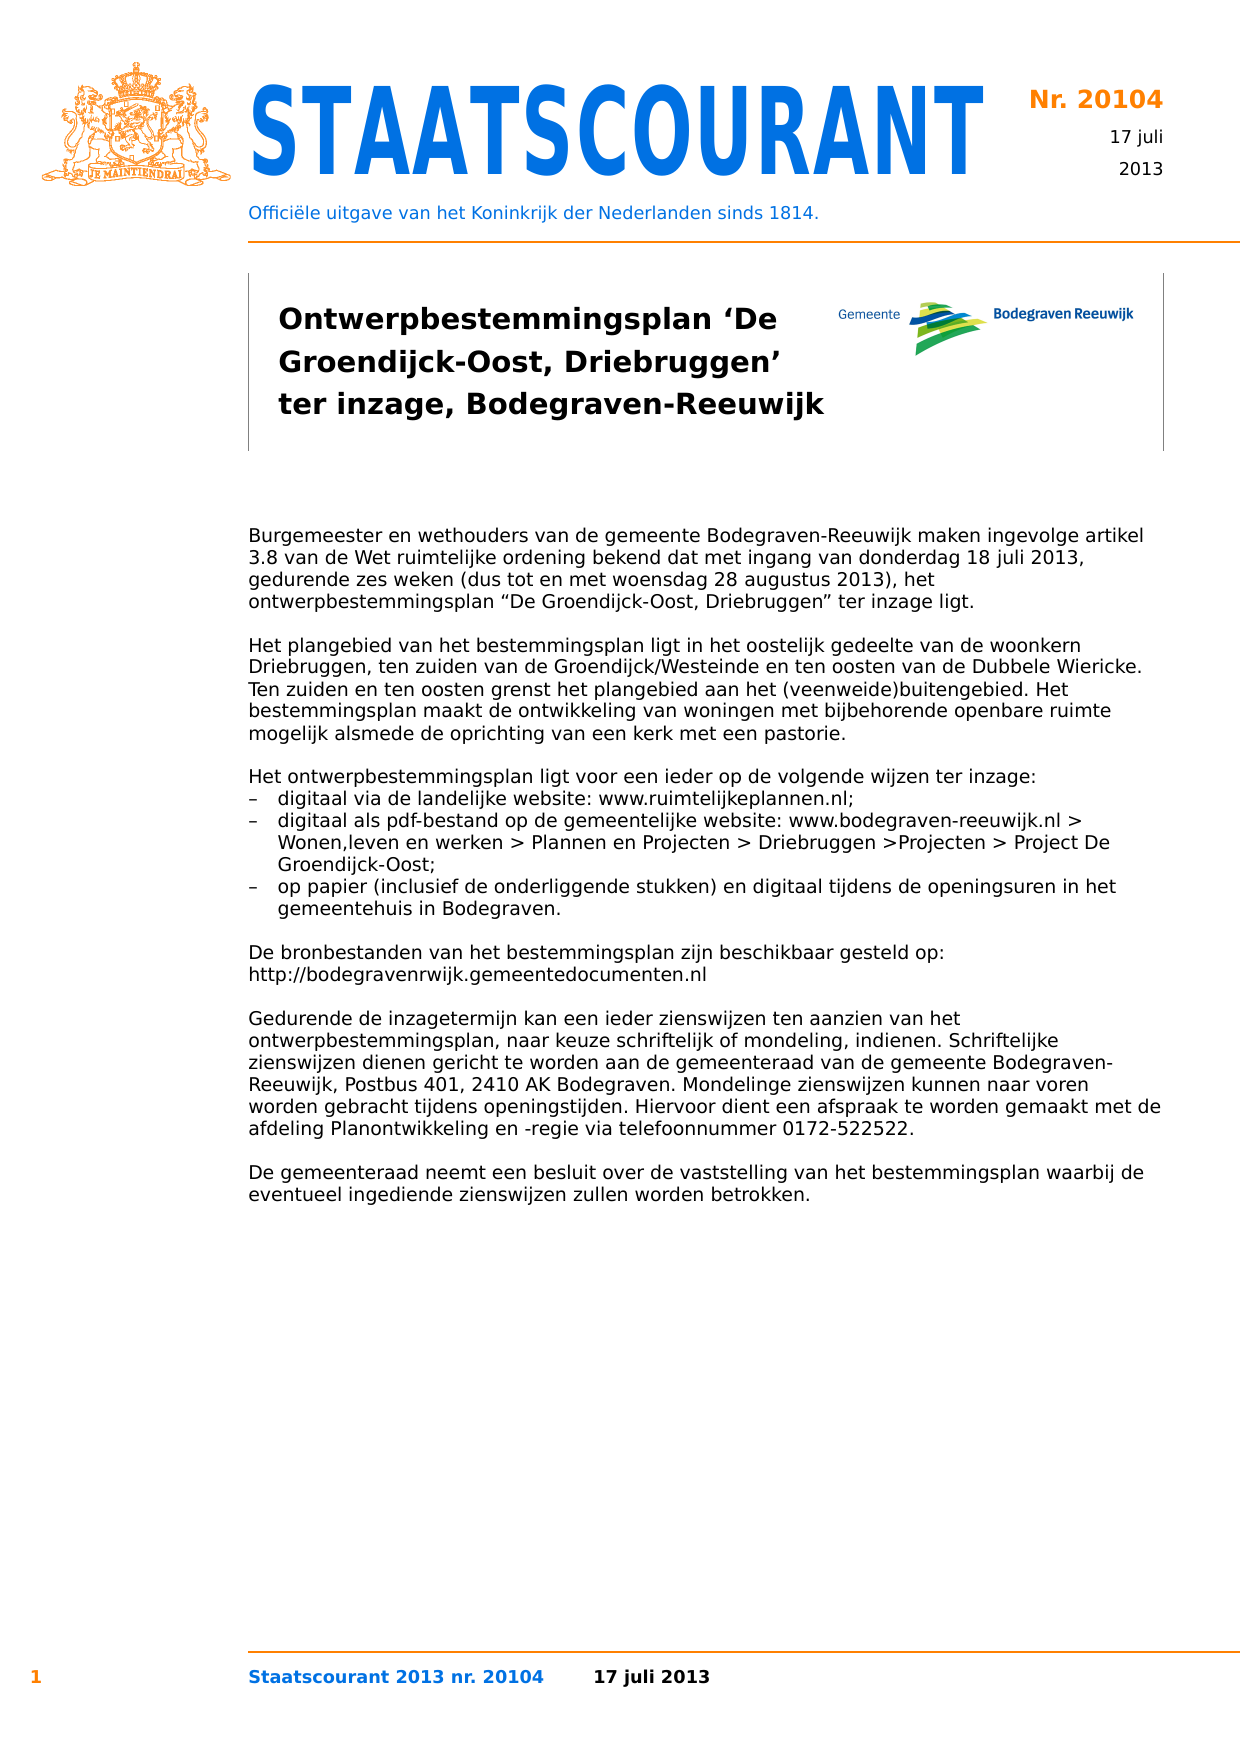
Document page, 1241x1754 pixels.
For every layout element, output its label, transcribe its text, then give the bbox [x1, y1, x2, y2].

picture [838, 302, 1134, 356]
text Gedurende de inzagetermijn kan een ieder zienswijzen ten aanzien van het ontwerpbestemmingsplan, naar keuze schriftelijk of mondeling, indienen. Schriftelijke zienswijzen dienen gericht te worden aan de gemeenteraad van de gemeente Bodegraven-Reeuwijk, Postbus 401, 2410 AK Bodegraven. Mondelinge zienswijzen kunnen naar voren worden gebracht tijdens openingstijden. Hiervoor dient een afspraak te worden gemaakt met de afdeling Planontwikkeling en -regie via telefoonnummer 0172-522522. [248, 1008, 1163, 1140]
text – digitaal als pdf-bestand op de gemeentelijke website: www.bodegraven-reeuwijk.nl > Wonen,leven en werken > Plannen en Projecten > Driebruggen >Projecten > Project De Groendijck-Oost; [248, 810, 1163, 876]
text – digitaal via de landelijke website: www.ruimtelijkeplannen.nl; [248, 788, 1163, 810]
text Het ontwerpbestemmingsplan ligt voor een ieder op de volgende wijzen ter inzage: [248, 766, 1163, 788]
table_header STAATSCOURANT [248, 62, 998, 203]
table_header [25, 62, 248, 241]
text Het plangebied van het bestemmingsplan ligt in het oostelijk gedeelte van de woonkern Driebruggen, ten zuiden van de Groendijck/Westeinde en ten oosten van de Dubbele Wiericke. Ten zuiden en ten oosten grenst het plangebied aan het (veenweide)buitengebied. Het bestemmingsplan maakt de ontwikkeling van woningen met bijbehorende openbare ruimte mogelijk alsmede de oprichting van een kerk met een pastorie. [248, 634, 1163, 744]
table_cell 2013 [998, 153, 1240, 203]
table_cell Officiële uitgave van het Koninkrijk der Nederlanden sinds 1814. [248, 203, 1240, 241]
picture [41, 62, 231, 186]
table_header Nr. 20104 [998, 62, 1240, 121]
table_cell 17 juli [998, 121, 1240, 153]
text – op papier (inclusief de onderliggende stukken) en digitaal tijdens de openingsuren in het gemeentehuis in Bodegraven. [248, 876, 1163, 920]
text De gemeenteraad neemt een besluit over de vaststelling van het bestemmingsplan waarbij de eventueel ingediende zienswijzen zullen worden betrokken. [248, 1162, 1163, 1206]
text De bronbestanden van het bestemmingsplan zijn beschikbaar gesteld op: http://bodegravenrwijk.gemeentedocumenten.nl [248, 942, 1163, 986]
text Burgemeester en wethouders van de gemeente Bodegraven-Reeuwijk maken ingevolge artikel 3.8 van de Wet ruimtelijke ordening bekend dat met ingang van donderdag 18 juli 2013, gedurende zes weken (dus tot en met woensdag 28 augustus 2013), het ontwerpbestemmingsplan “De Groendijck-Oost, Driebruggen” ter inzage ligt. [248, 525, 1163, 613]
subtitle Ontwerpbestemmingsplan ‘De Groendijck-Oost, Driebruggen’ ter inzage, Bodegraven-Reeuwijk [249, 273, 1163, 451]
